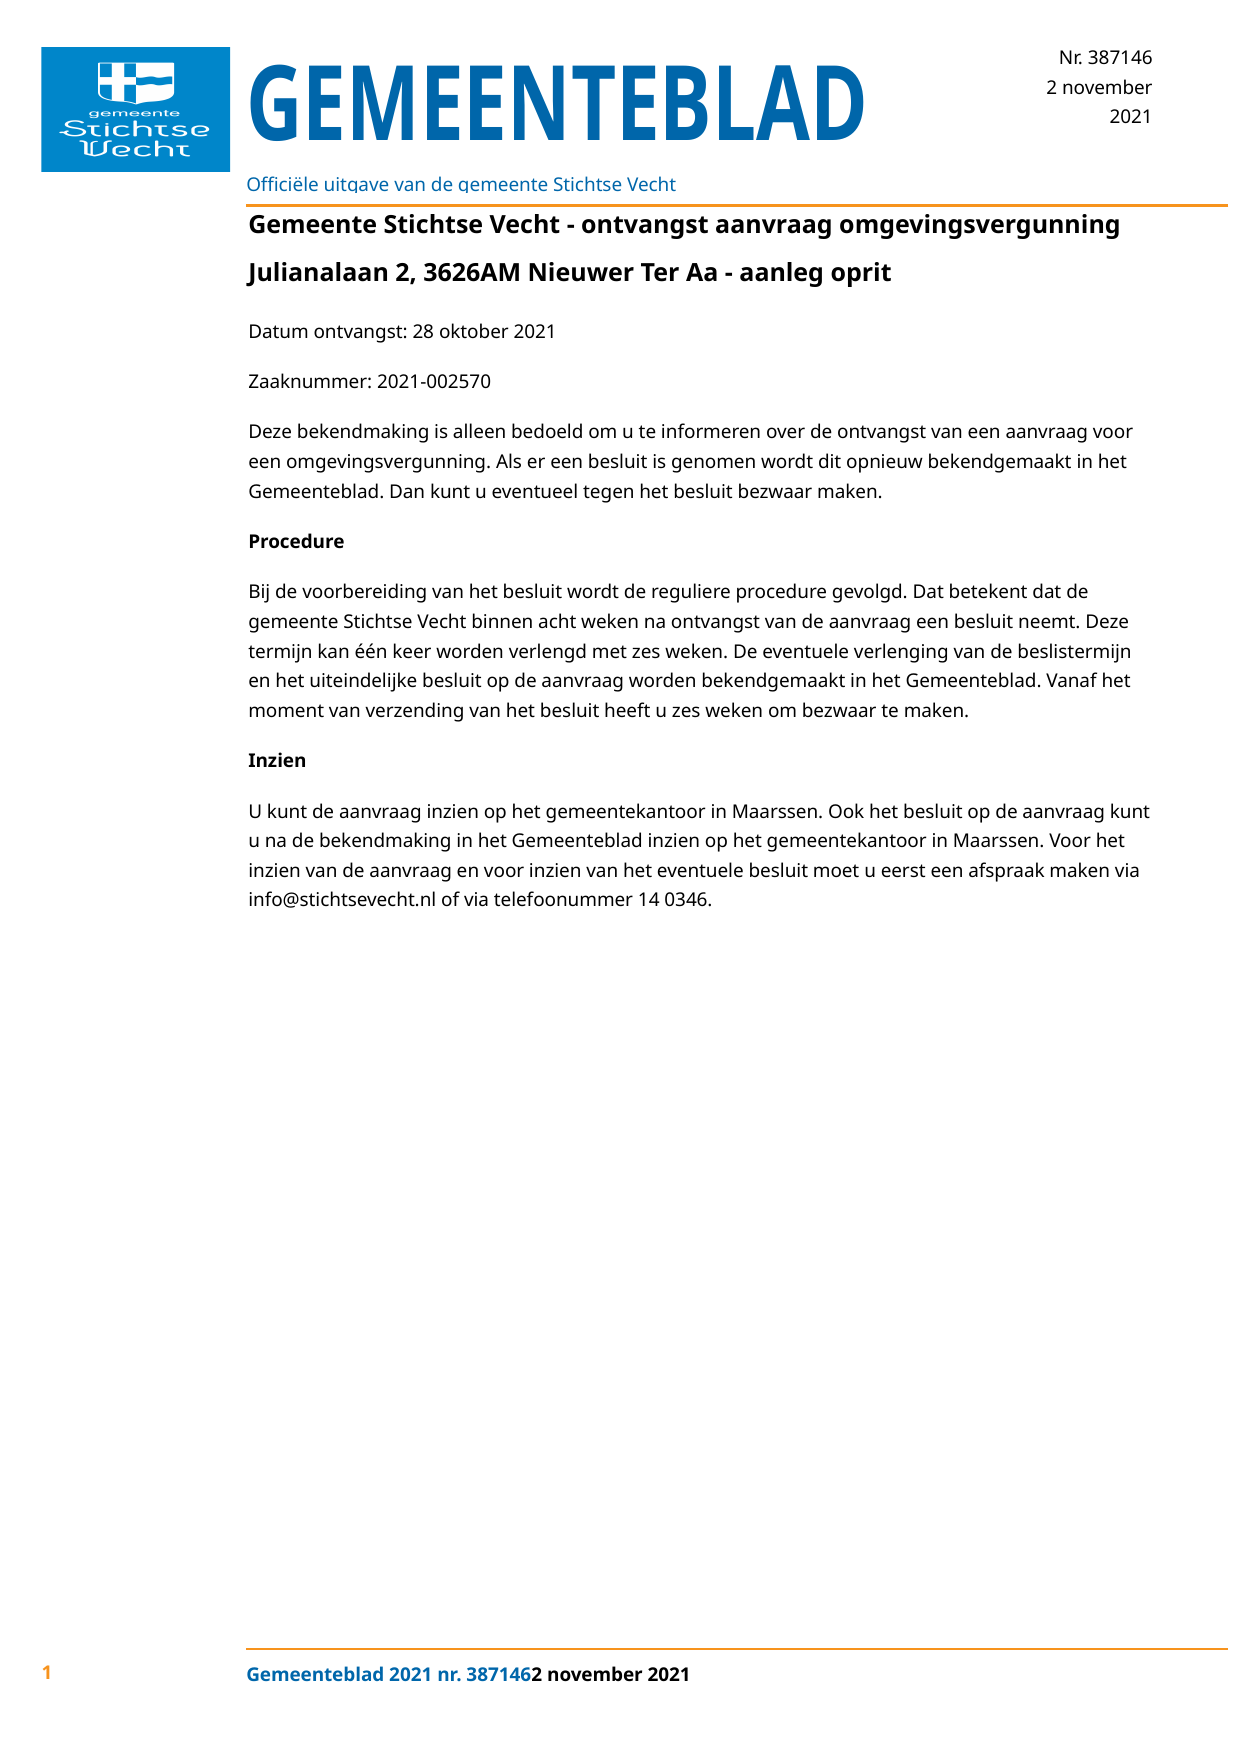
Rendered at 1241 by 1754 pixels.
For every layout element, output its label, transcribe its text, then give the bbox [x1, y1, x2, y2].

text Gemeente Stichtse Vecht - ontvangst aanvraag omgevingsvergunning Julianalaan 2, 3626AM Nieuwer Ter Aa - aanleg oprit [248, 207, 1152, 288]
picture [99, 63, 135, 101]
picture [137, 63, 174, 103]
text Procedure [248, 528, 1152, 554]
text Zaaknummer: 2021-002570 [248, 368, 1152, 394]
text Bij de voorbereiding van het besluit wordt de reguliere procedure gevolgd. Dat betekent dat de gemeente Stichtse Vecht binnen acht weken na ontvangst van de aanvraag een besluit neemt. Deze termijn kan één keer worden verlengd met zes weken. De eventuele verlenging van de beslistermijn en het uiteindelijke besluit op de aanvraag worden bekendgemaakt in het Gemeenteblad. Vanaf het moment van verzending van het besluit heeft u zes weken om bezwaar te maken. [248, 579, 1152, 723]
text Deze bekendmaking is alleen bedoeld om u te informeren over de ontvangst van een aanvraag voor een omgevingsvergunning. Als er een besluit is genomen wordt dit opnieuw bekendgemaakt in het Gemeenteblad. Dan kunt u eventueel tegen het besluit bezwaar maken. [248, 419, 1152, 504]
text Datum ontvangst: 28 oktober 2021 [248, 318, 1152, 344]
text U kunt de aanvraag inzien op het gemeentekantoor in Maarssen. Ook het besluit op de aanvraag kunt u na de bekendmaking in het Gemeenteblad inzien op het gemeentekantoor in Maarssen. Voor het inzien van de aanvraag en voor inzien van het eventuele besluit moet u eerst een afspraak maken via info@stichtsevecht.nl of via telefoonummer 14 0346. [248, 798, 1152, 912]
text Inzien [248, 747, 1152, 773]
